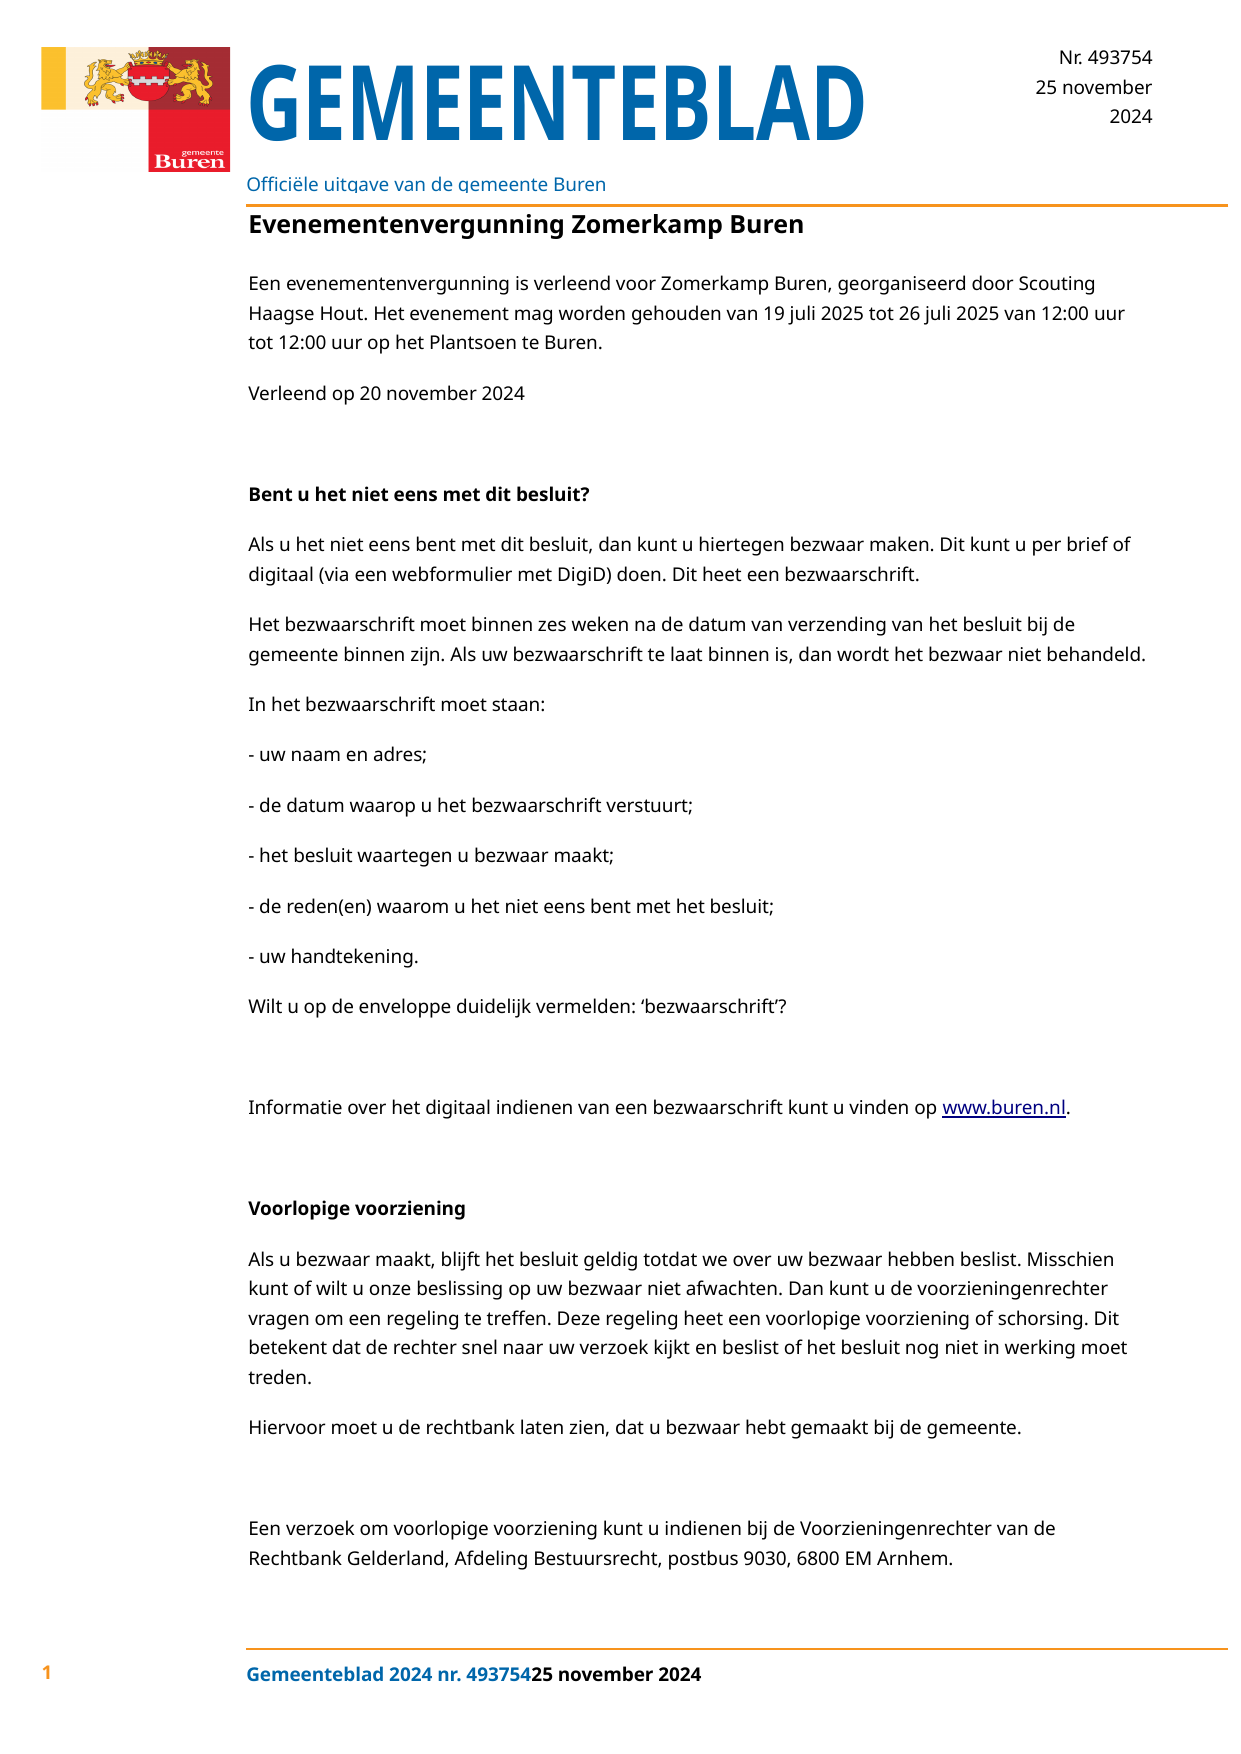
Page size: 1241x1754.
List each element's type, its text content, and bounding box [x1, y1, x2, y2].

text - de reden(en) waarom u het niet eens bent met het besluit; [248, 893, 1152, 918]
text - uw handtekening. [248, 943, 1152, 969]
text Wilt u op de enveloppe duidelijk vermelden: ‘bezwaarschrift’? [248, 994, 1152, 1019]
text Informatie over het digitaal indienen van een bezwaarschrift kunt u vinden op www.buren.nl. [248, 1094, 1152, 1120]
text Als u bezwaar maakt, blijft het besluit geldig totdat we over uw bezwaar hebben beslist. Misschien kunt of wilt u onze beslissing op uw bezwaar niet afwachten. Dan kunt u de voorzieningenrechter vragen om een regeling te treffen. Deze regeling heet een voorlopige voorziening of schorsing. Dit betekent dat de rechter snel naar uw verzoek kijkt en beslist of het besluit nog niet in werking moet treden. [248, 1246, 1152, 1390]
text Het bezwaarschrift moet binnen zes weken na de datum van verzending van het besluit bij de gemeente binnen zijn. Als uw bezwaarschrift te laat binnen is, dan wordt het bezwaar niet behandeld. [248, 611, 1152, 666]
text Voorlopige voorziening [248, 1195, 1152, 1221]
text Als u het niet eens bent met dit besluit, dan kunt u hiertegen bezwaar maken. Dit kunt u per brief of digitaal (via een webformulier met DigiD) doen. Dit heet een bezwaarschrift. [248, 531, 1152, 586]
text Hiervoor moet u de rechtbank laten zien, dat u bezwaar hebt gemaakt bij de gemeente. [248, 1414, 1152, 1440]
text Een evenementenvergunning is verleend voor Zomerkamp Buren, georganiseerd door Scouting Haagse Hout. Het evenement mag worden gehouden van 19 juli 2025 tot 26 juli 2025 van 12:00 uur tot 12:00 uur op het Plantsoen te Buren. [248, 270, 1152, 355]
text - uw naam en adres; [248, 742, 1152, 767]
text Verleend op 20 november 2024 [248, 380, 1152, 406]
text - de datum waarop u het bezwaarschrift verstuurt; [248, 792, 1152, 818]
text - het besluit waartegen u bezwaar maakt; [248, 842, 1152, 868]
picture [41, 47, 231, 172]
text Een verzoek om voorlopige voorziening kunt u indienen bij de Voorzieningenrechter van de Rechtbank Gelderland, Afdeling Bestuursrecht, postbus 9030, 6800 EM Arnhem. [248, 1515, 1152, 1571]
text Evenementenvergunning Zomerkamp Buren [248, 207, 1152, 241]
text In het bezwaarschrift moet staan: [248, 691, 1152, 717]
text Bent u het niet eens met dit besluit? [248, 481, 1152, 506]
